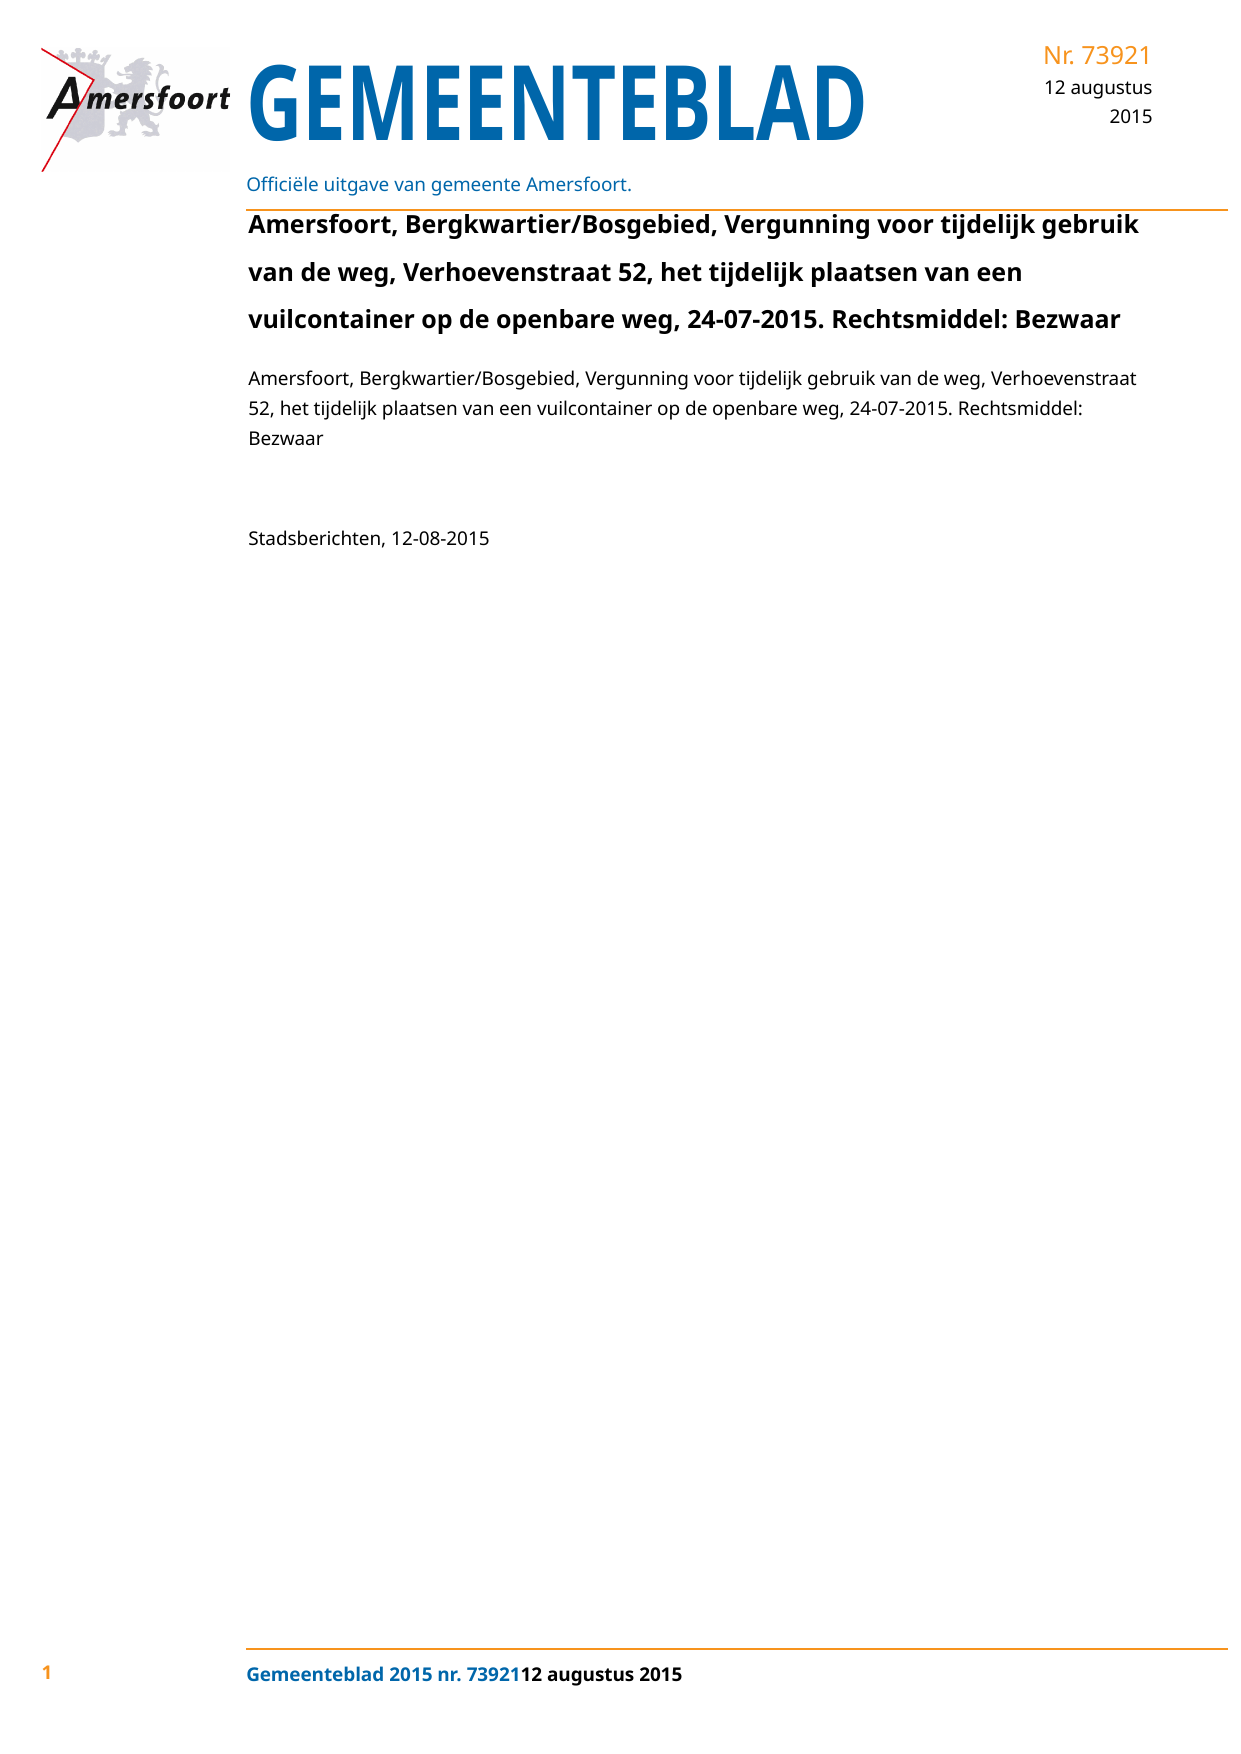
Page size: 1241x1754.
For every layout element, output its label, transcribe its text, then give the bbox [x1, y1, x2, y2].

text Amersfoort, Bergkwartier/Bosgebied, Vergunning voor tijdelijk gebruik van de weg, Verhoevenstraat 52, het tijdelijk plaatsen van een vuilcontainer op de openbare weg, 24-07-2015. Rechtsmiddel: Bezwaar [248, 366, 1152, 450]
text Stadsberichten, 12-08-2015 [248, 526, 1152, 551]
text Amersfoort, Bergkwartier/Bosgebied, Vergunning voor tijdelijk gebruik van de weg, Verhoevenstraat 52, het tijdelijk plaatsen van een vuilcontainer op de openbare weg, 24-07-2015. Rechtsmiddel: Bezwaar [248, 211, 1152, 336]
picture [41, 47, 231, 172]
